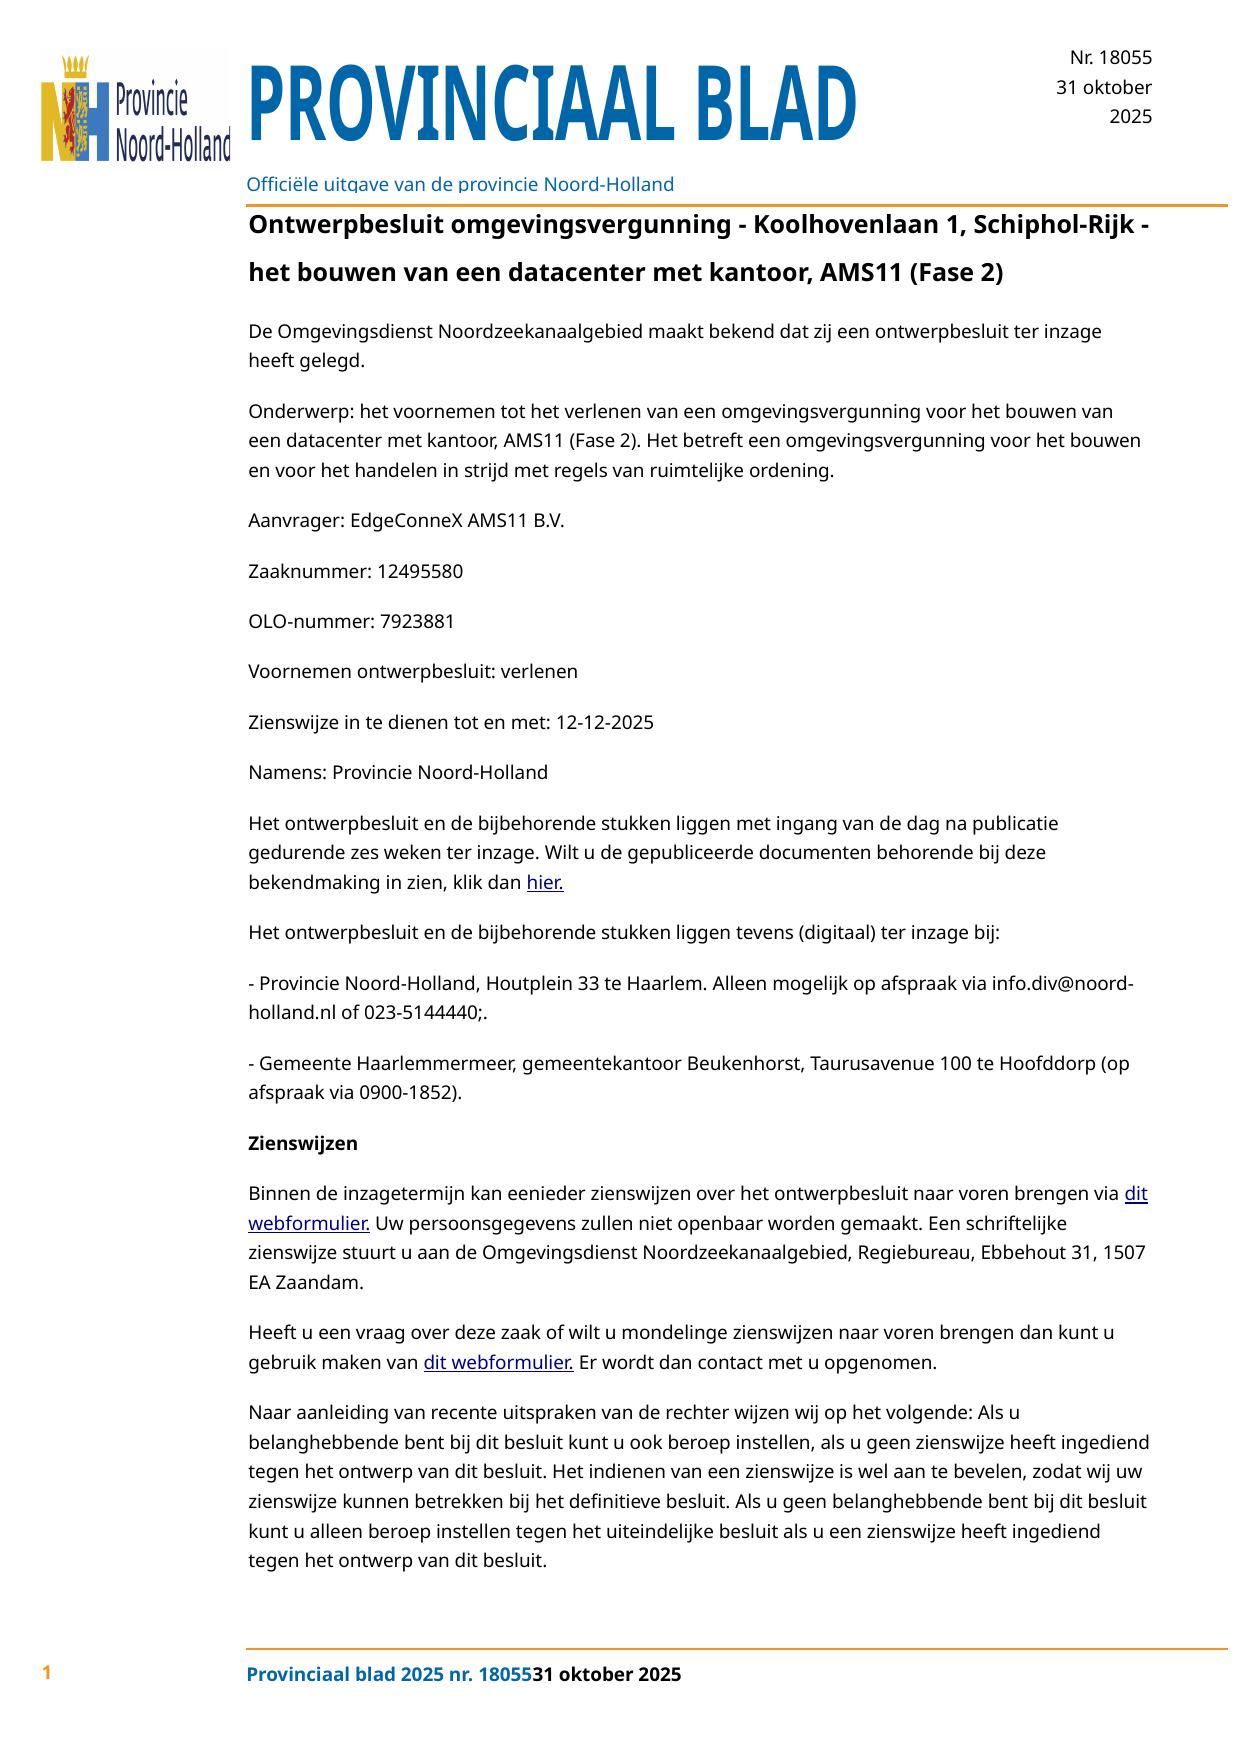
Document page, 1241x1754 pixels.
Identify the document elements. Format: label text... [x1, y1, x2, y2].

text - Gemeente Haarlemmermeer, gemeentekantoor Beukenhorst, Taurusavenue 100 te Hoofddorp (op afspraak via 0900-1852). [248, 1050, 1152, 1105]
text Ontwerpbesluit omgevingsvergunning - Koolhovenlaan 1, Schiphol-Rijk - het bouwen van een datacenter met kantoor, AMS11 (Fase 2) [248, 207, 1152, 288]
text OLO-nummer: 7923881 [248, 608, 1152, 634]
text Zienswijze in te dienen tot en met: 12-12-2025 [248, 709, 1152, 735]
text Zienswijzen [248, 1130, 1152, 1156]
text Onderwerp: het voornemen tot het verlenen van een omgevingsvergunning voor het bouwen van een datacenter met kantoor, AMS11 (Fase 2). Het betreft een omgevingsvergunning voor het bouwen en voor het handelen in strijd met regels van ruimtelijke ordening. [248, 398, 1152, 483]
text Naar aanleiding van recente uitspraken van de rechter wijzen wij op het volgende: Als u belanghebbende bent bij dit besluit kunt u ook beroep instellen, als u geen zienswijze heeft ingediend tegen het ontwerp van dit besluit. Het indienen van een zienswijze is wel aan te bevelen, zodat wij uw zienswijze kunnen betrekken bij het definitieve besluit. Als u geen belanghebbende bent bij dit besluit kunt u alleen beroep instellen tegen het uiteindelijke besluit als u een zienswijze heeft ingediend tegen het ontwerp van dit besluit. [248, 1399, 1152, 1573]
text Het ontwerpbesluit en de bijbehorende stukken liggen met ingang van de dag na publicatie gedurende zes weken ter inzage. Wilt u de gepubliceerde documenten behorende bij deze bekendmaking in zien, klik dan hier. [248, 810, 1152, 895]
text De Omgevingsdienst Noordzeekanaalgebied maakt bekend dat zij een ontwerpbesluit ter inzage heeft gelegd. [248, 318, 1152, 373]
text Voornemen ontwerpbesluit: verlenen [248, 659, 1152, 684]
text Aanvrager: EdgeConneX AMS11 B.V. [248, 507, 1152, 533]
text Heeft u een vraag over deze zaak of wilt u mondelinge zienswijzen naar voren brengen dan kunt u gebruik maken van dit webformulier. Er wordt dan contact met u opgenomen. [248, 1319, 1152, 1375]
text Zaaknummer: 12495580 [248, 558, 1152, 584]
text Binnen de inzagetermijn kan eenieder zienswijzen over het ontwerpbesluit naar voren brengen via dit webformulier. Uw persoonsgegevens zullen niet openbaar worden gemaakt. Een schriftelijke zienswijze stuurt u aan de Omgevingsdienst Noordzeekanaalgebied, Regiebureau, Ebbehout 31, 1507 EA Zaandam. [248, 1180, 1152, 1295]
text - Provincie Noord-Holland, Houtplein 33 te Haarlem. Alleen mogelijk op afspraak via info.div@noord-holland.nl of 023-5144440;. [248, 970, 1152, 1025]
picture [41, 47, 231, 172]
text Namens: Provincie Noord-Holland [248, 759, 1152, 785]
text Het ontwerpbesluit en de bijbehorende stukken liggen tevens (digitaal) ter inzage bij: [248, 919, 1152, 945]
